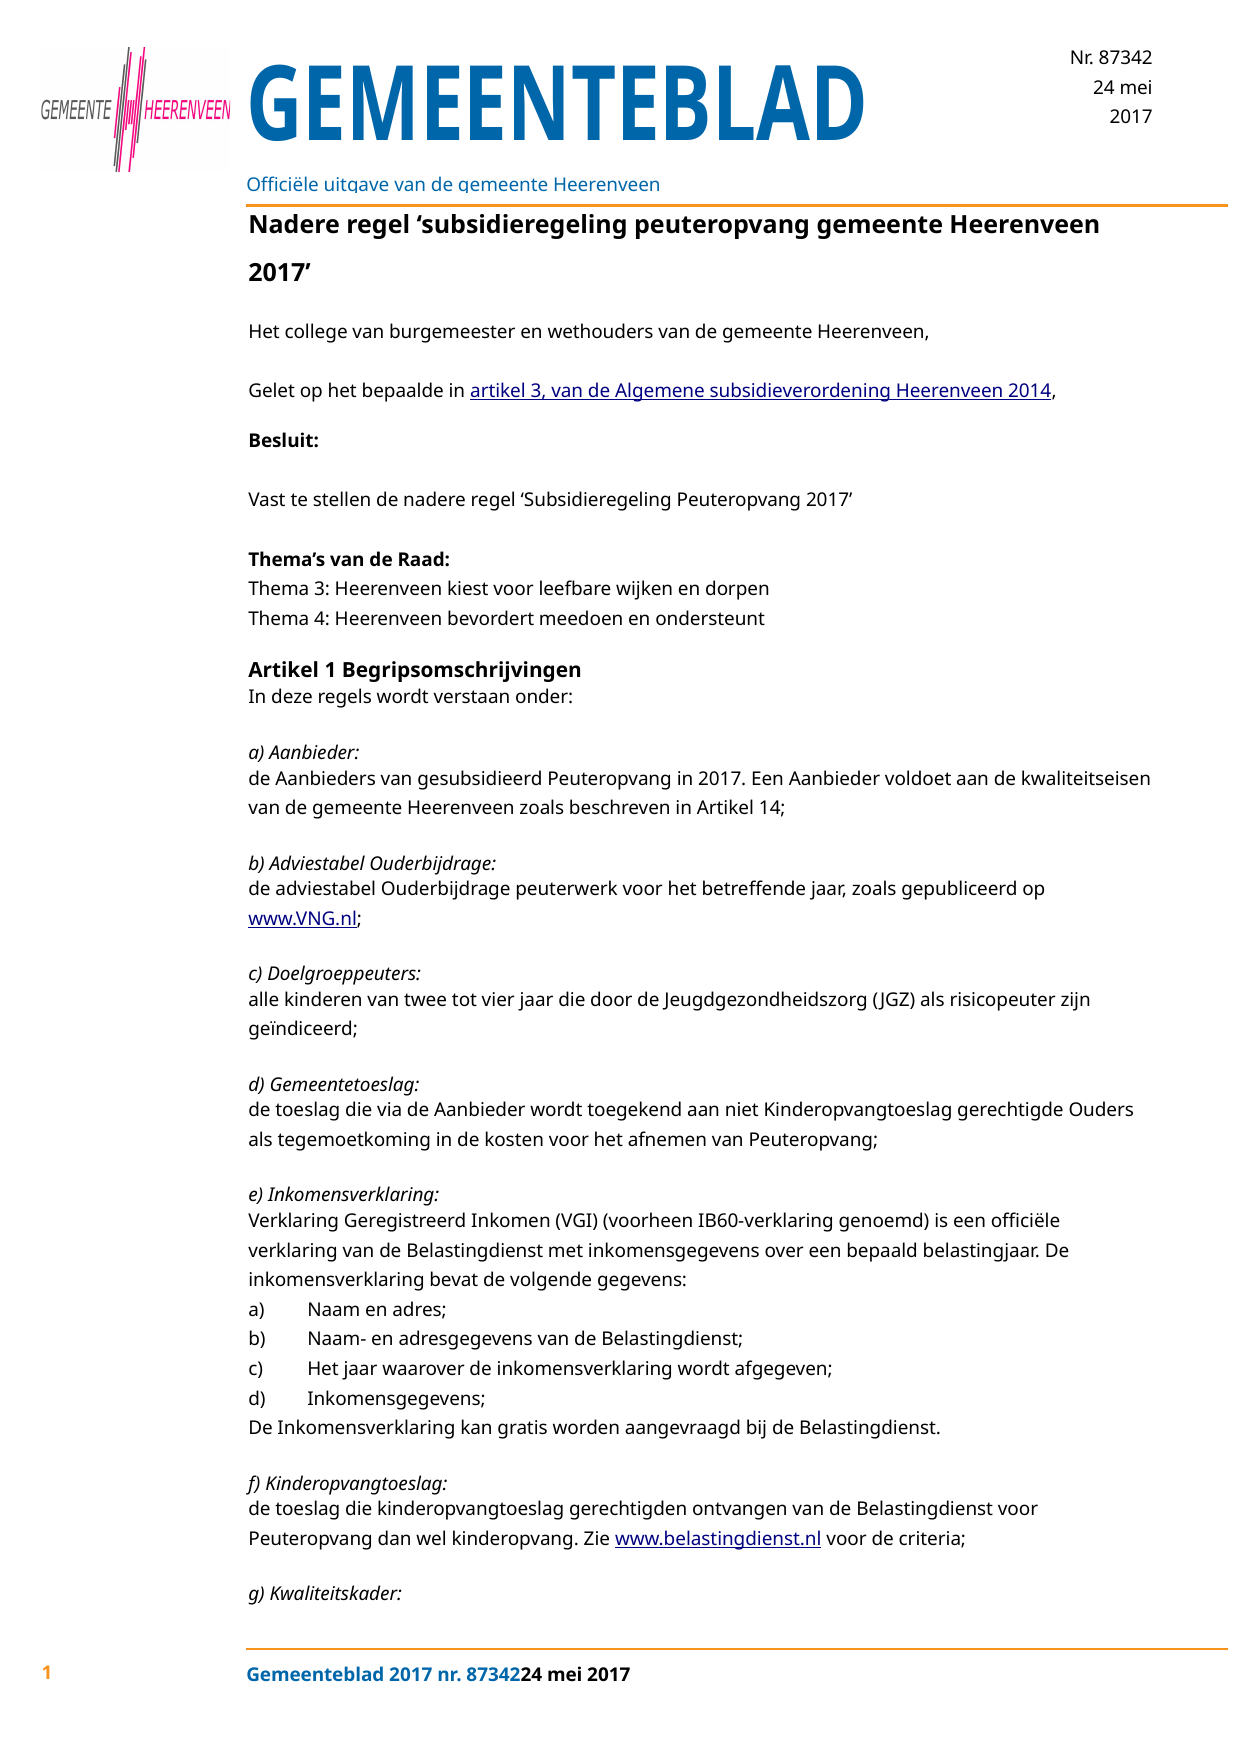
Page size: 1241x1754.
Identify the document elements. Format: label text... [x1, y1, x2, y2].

text alle kinderen van twee tot vier jaar die door de Jeugdgezondheidszorg (JGZ) als risicopeuter zijn geïndiceerd; [248, 986, 1152, 1041]
text Verklaring Geregistreerd Inkomen (VGI) (voorheen IB60-verklaring genoemd) is een officiële verklaring van de Belastingdienst met inkomensgegevens over een bepaald belastingjaar. De inkomensverklaring bevat de volgende gegevens: [248, 1207, 1152, 1292]
text de toeslag die kinderopvangtoeslag gerechtigden ontvangen van de Belastingdienst voor Peuteropvang dan wel kinderopvang. Zie www.belastingdienst.nl voor de criteria; [248, 1495, 1152, 1551]
text Thema 4: Heerenveen bevordert meedoen en ondersteunt [248, 605, 1152, 631]
list Naam- en adresgegevens van de Belastingdienst; [248, 1326, 1152, 1351]
text De Inkomensverklaring kan gratis worden aangevraagd bij de Belastingdienst. [248, 1414, 1152, 1440]
text Artikel 1 Begripsomschrijvingen [248, 655, 1152, 684]
text de toeslag die via de Aanbieder wordt toegekend aan niet Kinderopvangtoeslag gerechtigde Ouders als tegemoetkoming in de kosten voor het afnemen van Peuteropvang; [248, 1097, 1152, 1152]
text Het college van burgemeester en wethouders van de gemeente Heerenveen, [248, 318, 1152, 344]
text b) Adviestabel Ouderbijdrage: [248, 850, 1152, 875]
text Nadere regel ‘subsidieregeling peuteropvang gemeente Heerenveen 2017’ [248, 207, 1152, 288]
text de Aanbieders van gesubsidieerd Peuteropvang in 2017. Een Aanbieder voldoet aan de kwaliteitseisen van de gemeente Heerenveen zoals beschreven in Artikel 14; [248, 765, 1152, 820]
text a) Aanbieder: [248, 739, 1152, 765]
text Gelet op het bepaalde in artikel 3, van de Algemene subsidieverordening Heerenveen 2014, [248, 377, 1152, 403]
text Vast te stellen de nadere regel ‘Subsidieregeling Peuteropvang 2017’ [248, 487, 1152, 512]
text Thema 3: Heerenveen kiest voor leefbare wijken en dorpen [248, 575, 1152, 601]
text In deze regels wordt verstaan onder: [248, 684, 1152, 709]
text e) Inkomensverklaring: [248, 1182, 1152, 1207]
text g) Kwaliteitskader: [248, 1580, 1152, 1606]
list Het jaar waarover de inkomensverklaring wordt afgegeven; [248, 1355, 1152, 1381]
text Thema’s van de Raad: [248, 546, 1152, 571]
text c) Doelgroeppeuters: [248, 960, 1152, 986]
list Inkomensgegevens; [248, 1385, 1152, 1411]
list Naam en adres; [248, 1296, 1152, 1322]
text de adviestabel Ouderbijdrage peuterwerk voor het betreffende jaar, zoals gepubliceerd op www.VNG.nl; [248, 875, 1152, 931]
text Besluit: [248, 427, 1152, 453]
text f) Kinderopvangtoeslag: [248, 1470, 1152, 1495]
text d) Gemeentetoeslag: [248, 1071, 1152, 1097]
picture [41, 47, 231, 172]
